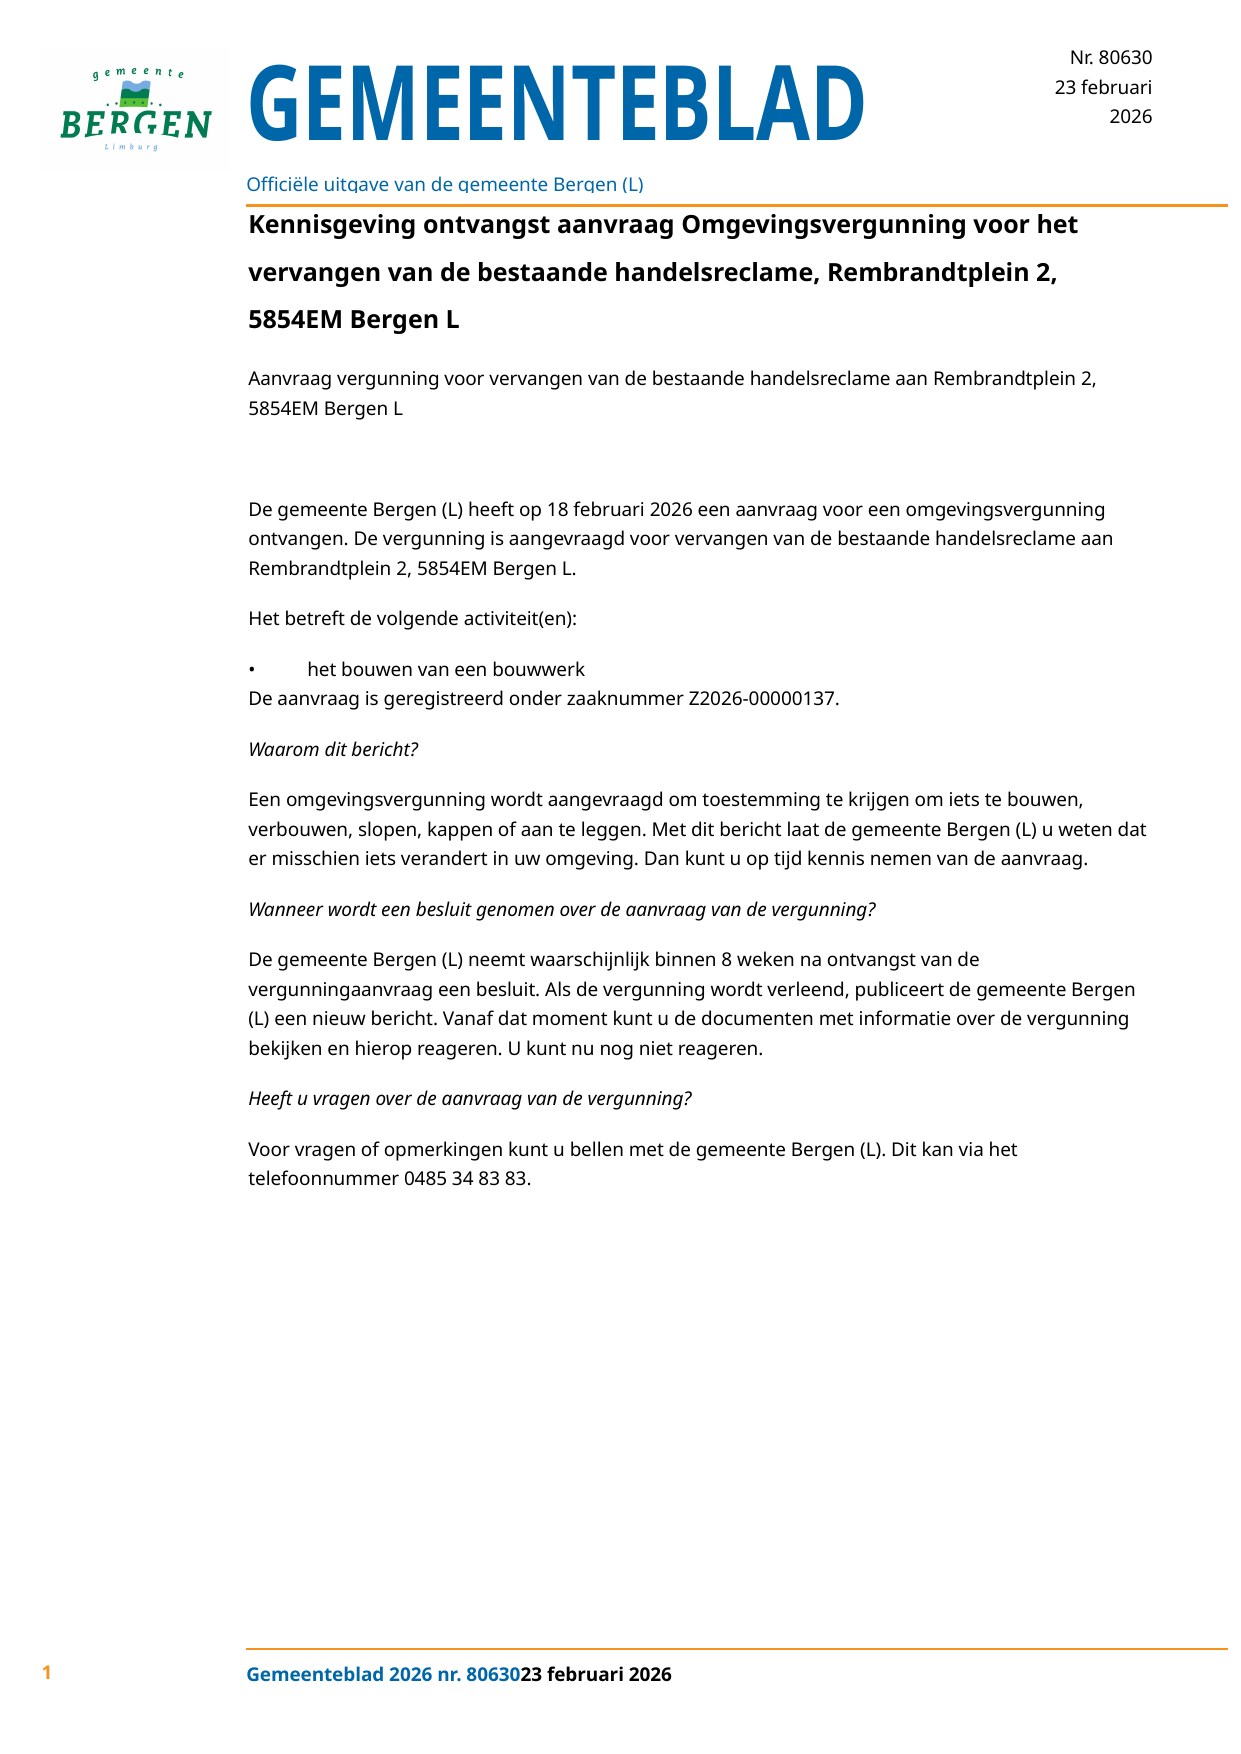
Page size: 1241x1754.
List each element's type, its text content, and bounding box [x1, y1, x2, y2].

text Voor vragen of opmerkingen kunt u bellen met de gemeente Bergen (L). Dit kan via het telefoonnummer 0485 34 83 83. [248, 1136, 1152, 1191]
text De gemeente Bergen (L) heeft op 18 februari 2026 een aanvraag voor een omgevingsvergunning ontvangen. De vergunning is aangevraagd voor vervangen van de bestaande handelsreclame aan Rembrandtplein 2, 5854EM Bergen L. [248, 496, 1152, 581]
text De gemeente Bergen (L) neemt waarschijnlijk binnen 8 weken na ontvangst van de vergunningaanvraag een besluit. Als de vergunning wordt verleend, publiceert de gemeente Bergen (L) een nieuw bericht. Vanaf dat moment kunt u de documenten met informatie over de vergunning bekijken en hierop reageren. U kunt nu nog niet reageren. [248, 946, 1152, 1061]
text Waarom dit bericht? [248, 736, 1152, 762]
text Een omgevingsvergunning wordt aangevraagd om toestemming te krijgen om iets te bouwen, verbouwen, slopen, kappen of aan te leggen. Met dit bericht laat de gemeente Bergen (L) u weten dat er misschien iets verandert in uw omgeving. Dan kunt u op tijd kennis nemen van de aanvraag. [248, 786, 1152, 871]
text Het betreft de volgende activiteit(en): [248, 606, 1152, 631]
picture [41, 47, 231, 172]
text Aanvraag vergunning voor vervangen van de bestaande handelsreclame aan Rembrandtplein 2, 5854EM Bergen L [248, 366, 1152, 421]
text Wanneer wordt een besluit genomen over de aanvraag van de vergunning? [248, 896, 1152, 922]
list het bouwen van een bouwwerk [248, 656, 1152, 682]
text De aanvraag is geregistreerd onder zaaknummer Z2026-00000137. [248, 686, 1152, 711]
text Heeft u vragen over de aanvraag van de vergunning? [248, 1086, 1152, 1111]
text Kennisgeving ontvangst aanvraag Omgevingsvergunning voor het vervangen van de bestaande handelsreclame, Rembrandtplein 2, 5854EM Bergen L [248, 207, 1152, 336]
